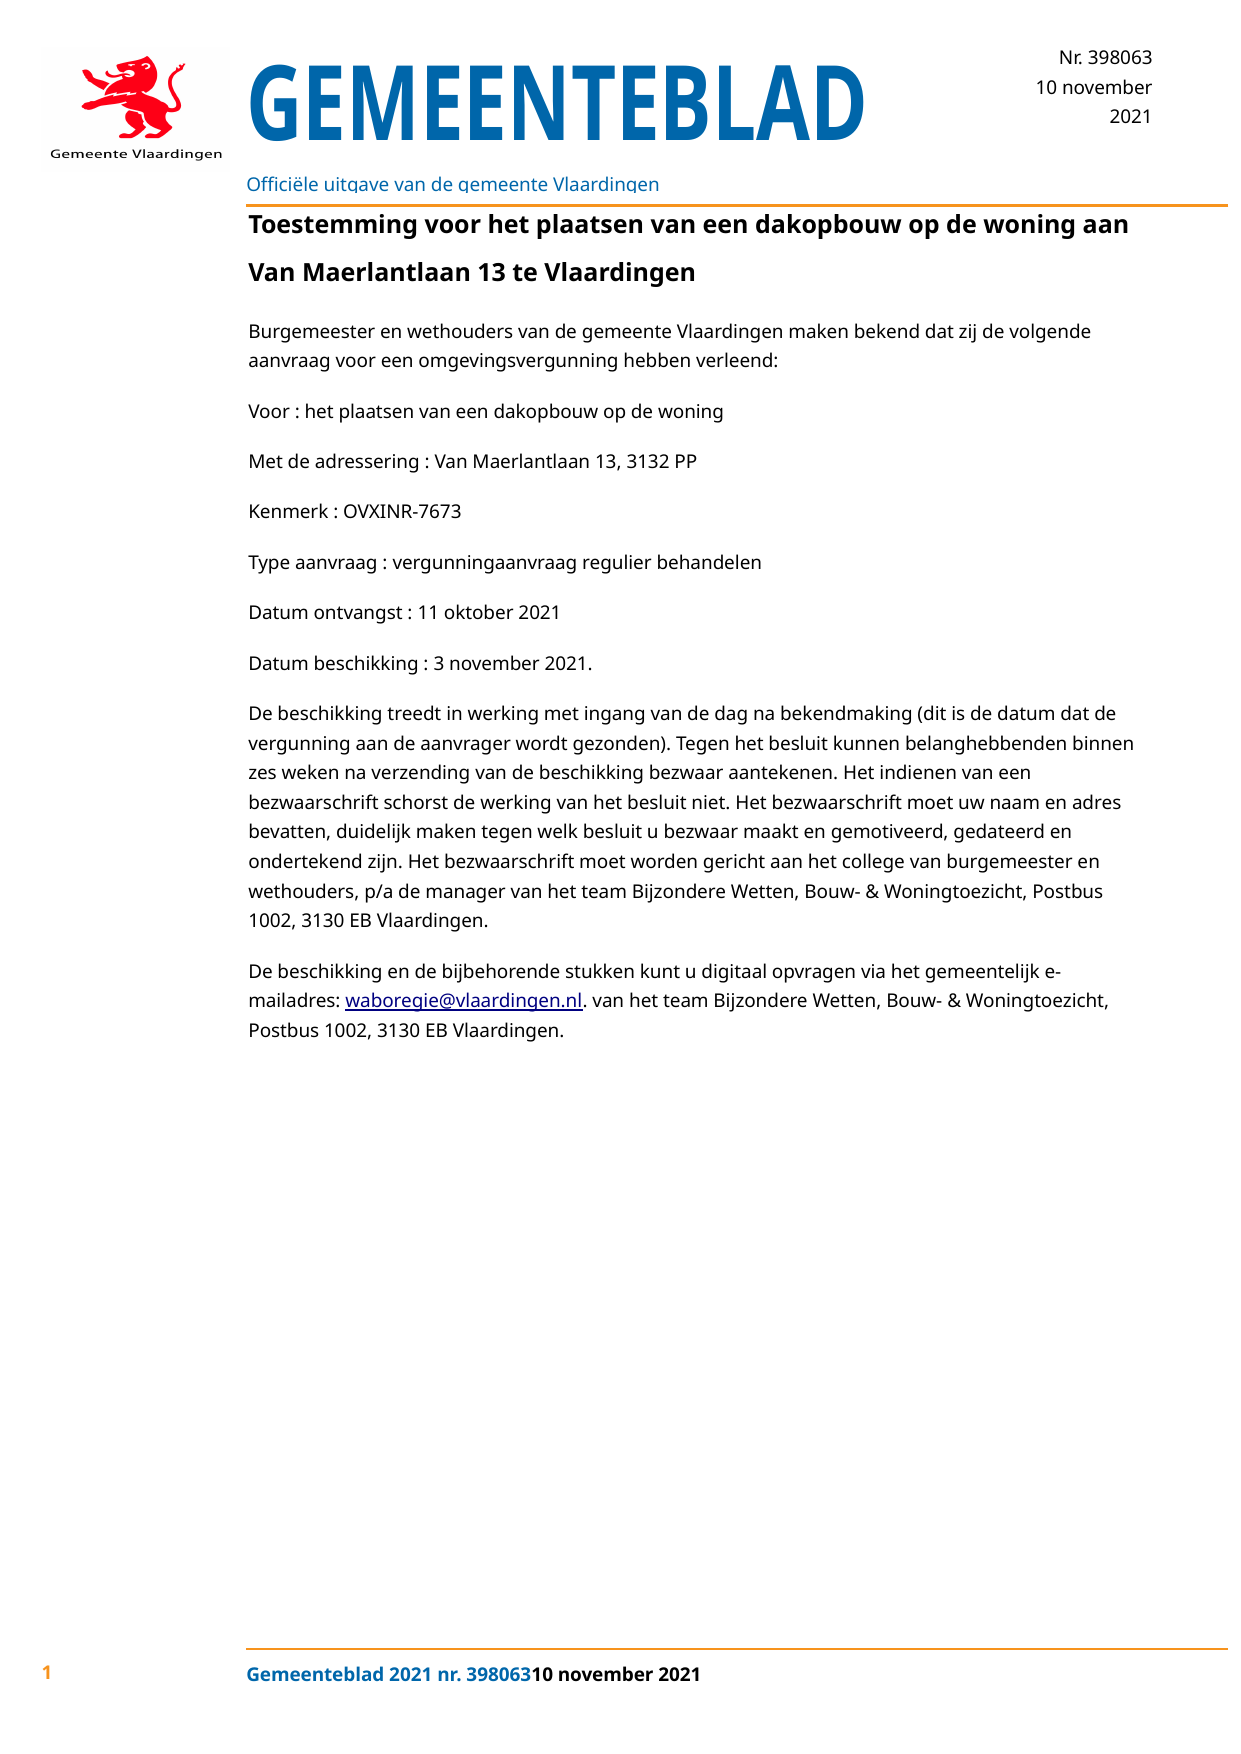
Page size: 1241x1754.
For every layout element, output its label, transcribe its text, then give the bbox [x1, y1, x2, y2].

text De beschikking en de bijbehorende stukken kunt u digitaal opvragen via het gemeentelijk e-mailadres: waboregie@vlaardingen.nl. van het team Bijzondere Wetten, Bouw- & Woningtoezicht, Postbus 1002, 3130 EB Vlaardingen. [248, 958, 1152, 1043]
text Datum beschikking : 3 november 2021. [248, 650, 1152, 676]
picture [41, 47, 231, 172]
text Kenmerk : OVXINR-7673 [248, 499, 1152, 524]
text Type aanvraag : vergunningaanvraag regulier behandelen [248, 549, 1152, 575]
text De beschikking treedt in werking met ingang van de dag na bekendmaking (dit is de datum dat de vergunning aan de aanvrager wordt gezonden). Tegen het besluit kunnen belanghebbenden binnen zes weken na verzending van de beschikking bezwaar aantekenen. Het indienen van een bezwaarschrift schorst de werking van het besluit niet. Het bezwaarschrift moet uw naam en adres bevatten, duidelijk maken tegen welk besluit u bezwaar maakt en gemotiveerd, gedateerd en ondertekend zijn. Het bezwaarschrift moet worden gericht aan het college van burgemeester en wethouders, p/a de manager van het team Bijzondere Wetten, Bouw- & Woningtoezicht, Postbus 1002, 3130 EB Vlaardingen. [248, 700, 1152, 933]
text Voor : het plaatsen van een dakopbouw op de woning [248, 398, 1152, 424]
text Met de adressering : Van Maerlantlaan 13, 3132 PP [248, 448, 1152, 474]
text Burgemeester en wethouders van de gemeente Vlaardingen maken bekend dat zij de volgende aanvraag voor een omgevingsvergunning hebben verleend: [248, 318, 1152, 373]
text Toestemming voor het plaatsen van een dakopbouw op de woning aan Van Maerlantlaan 13 te Vlaardingen [248, 207, 1152, 288]
text Datum ontvangst : 11 oktober 2021 [248, 599, 1152, 625]
